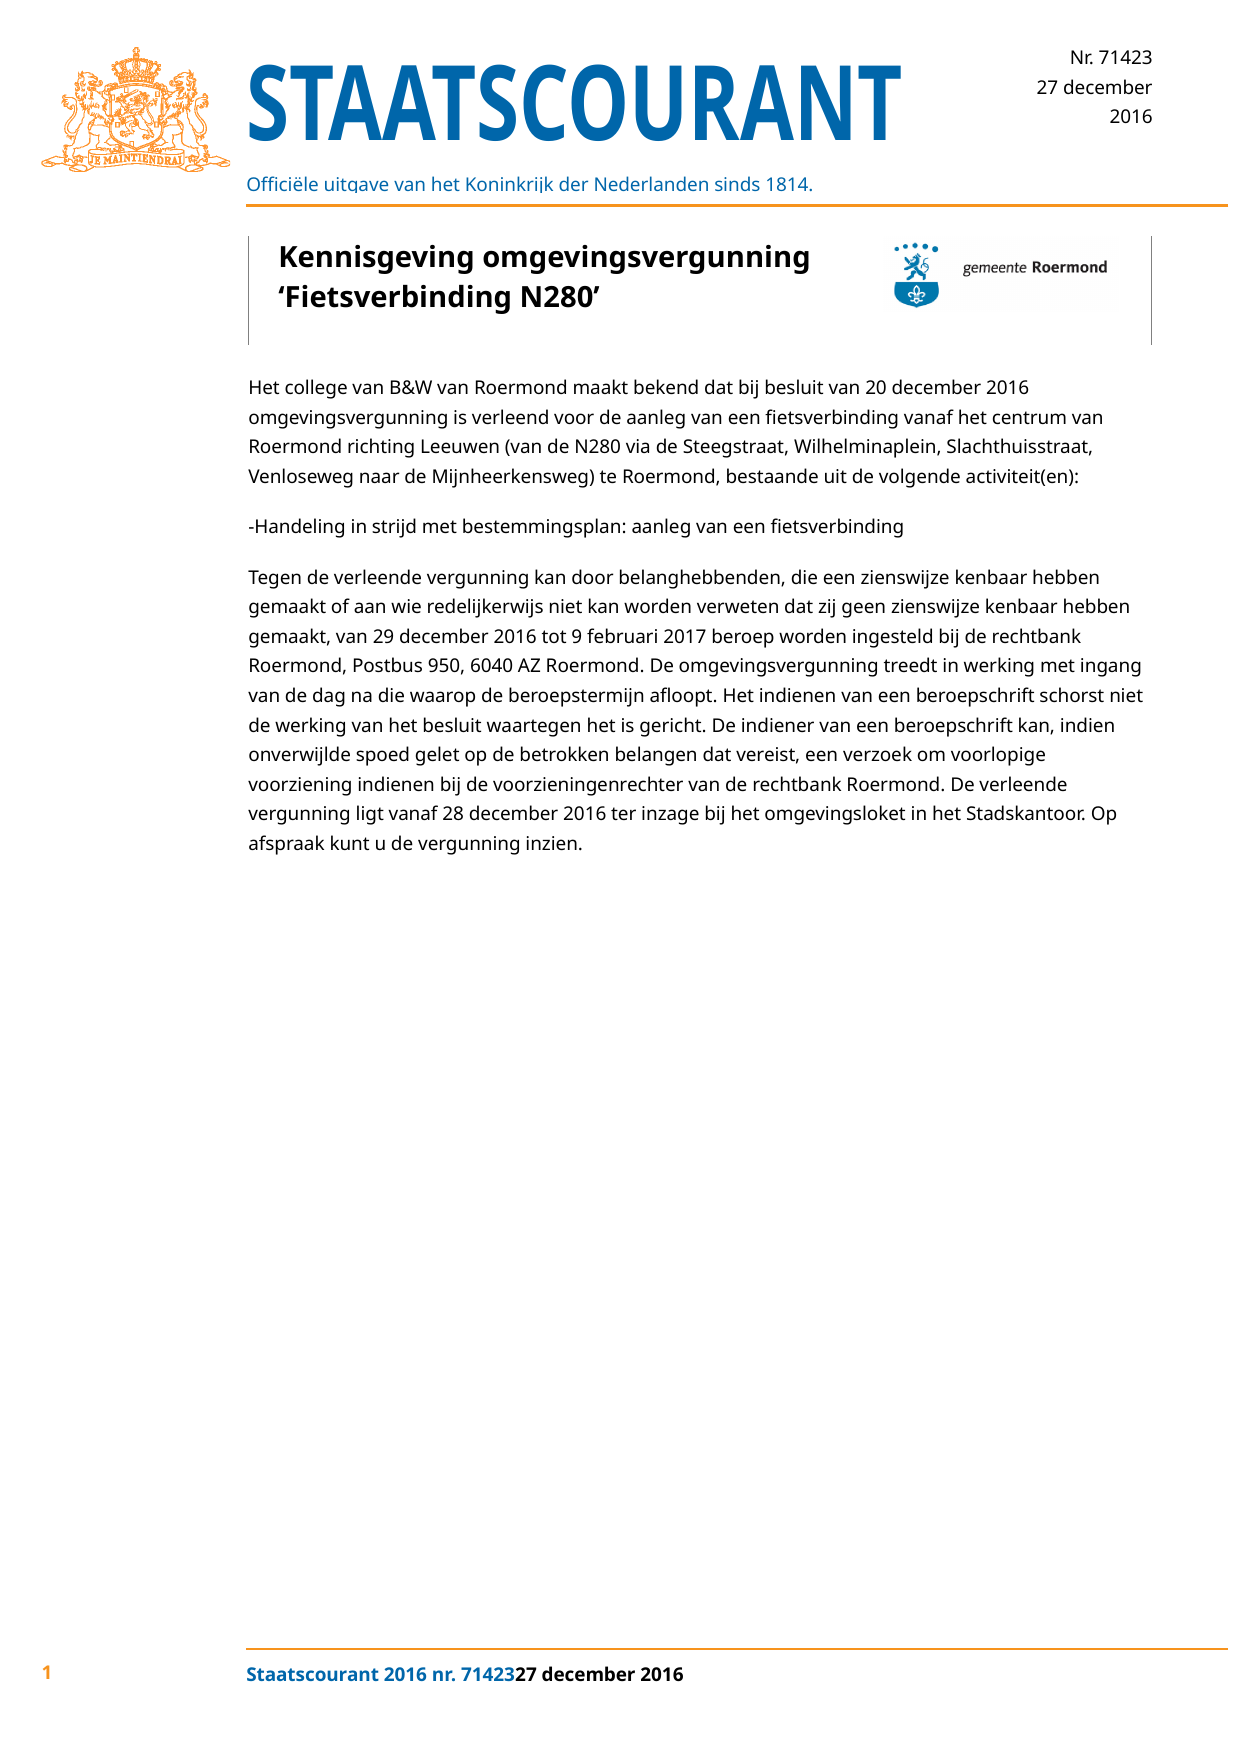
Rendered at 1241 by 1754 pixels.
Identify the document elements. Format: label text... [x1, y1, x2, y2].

text Tegen de verleende vergunning kan door belanghebbenden, die een zienswijze kenbaar hebben gemaakt of aan wie redelijkerwijs niet kan worden verweten dat zij geen zienswijze kenbaar hebben gemaakt, van 29 december 2016 tot 9 februari 2017 beroep worden ingesteld bij de rechtbank Roermond, Postbus 950, 6040 AZ Roermond. De omgevingsvergunning treedt in werking met ingang van de dag na die waarop de beroepstermijn afloopt. Het indienen van een beroepschrift schorst niet de werking van het besluit waartegen het is gericht. De indiener van een beroepschrift kan, indien onverwijlde spoed gelet op de betrokken belangen dat vereist, een verzoek om voorlopige voorziening indienen bij de voorzieningenrechter van de rechtbank Roermond. De verleende vergunning ligt vanaf 28 december 2016 ter inzage bij het omgevingsloket in het Stadskantoor. Op afspraak kunt u de vergunning inzien. [248, 564, 1152, 856]
table_header [850, 236, 1151, 345]
text -Handeling in strijd met bestemmingsplan: aanleg van een fietsverbinding [248, 513, 1152, 539]
table_header Kennisgeving omgevingsvergunning ‘Fietsverbinding N280’ [249, 236, 850, 345]
text Het college van B&W van Roermond maakt bekend dat bij besluit van 20 december 2016 omgevingsvergunning is verleend voor de aanleg van een fietsverbinding vanaf het centrum van Roermond richting Leeuwen (van de N280 via de Steegstraat, Wilhelminaplein, Slachthuisstraat, Venloseweg naar de Mijnheerkensweg) te Roermond, bestaande uit de volgende activiteit(en): [248, 374, 1152, 489]
picture [41, 47, 231, 172]
picture [882, 236, 1119, 312]
